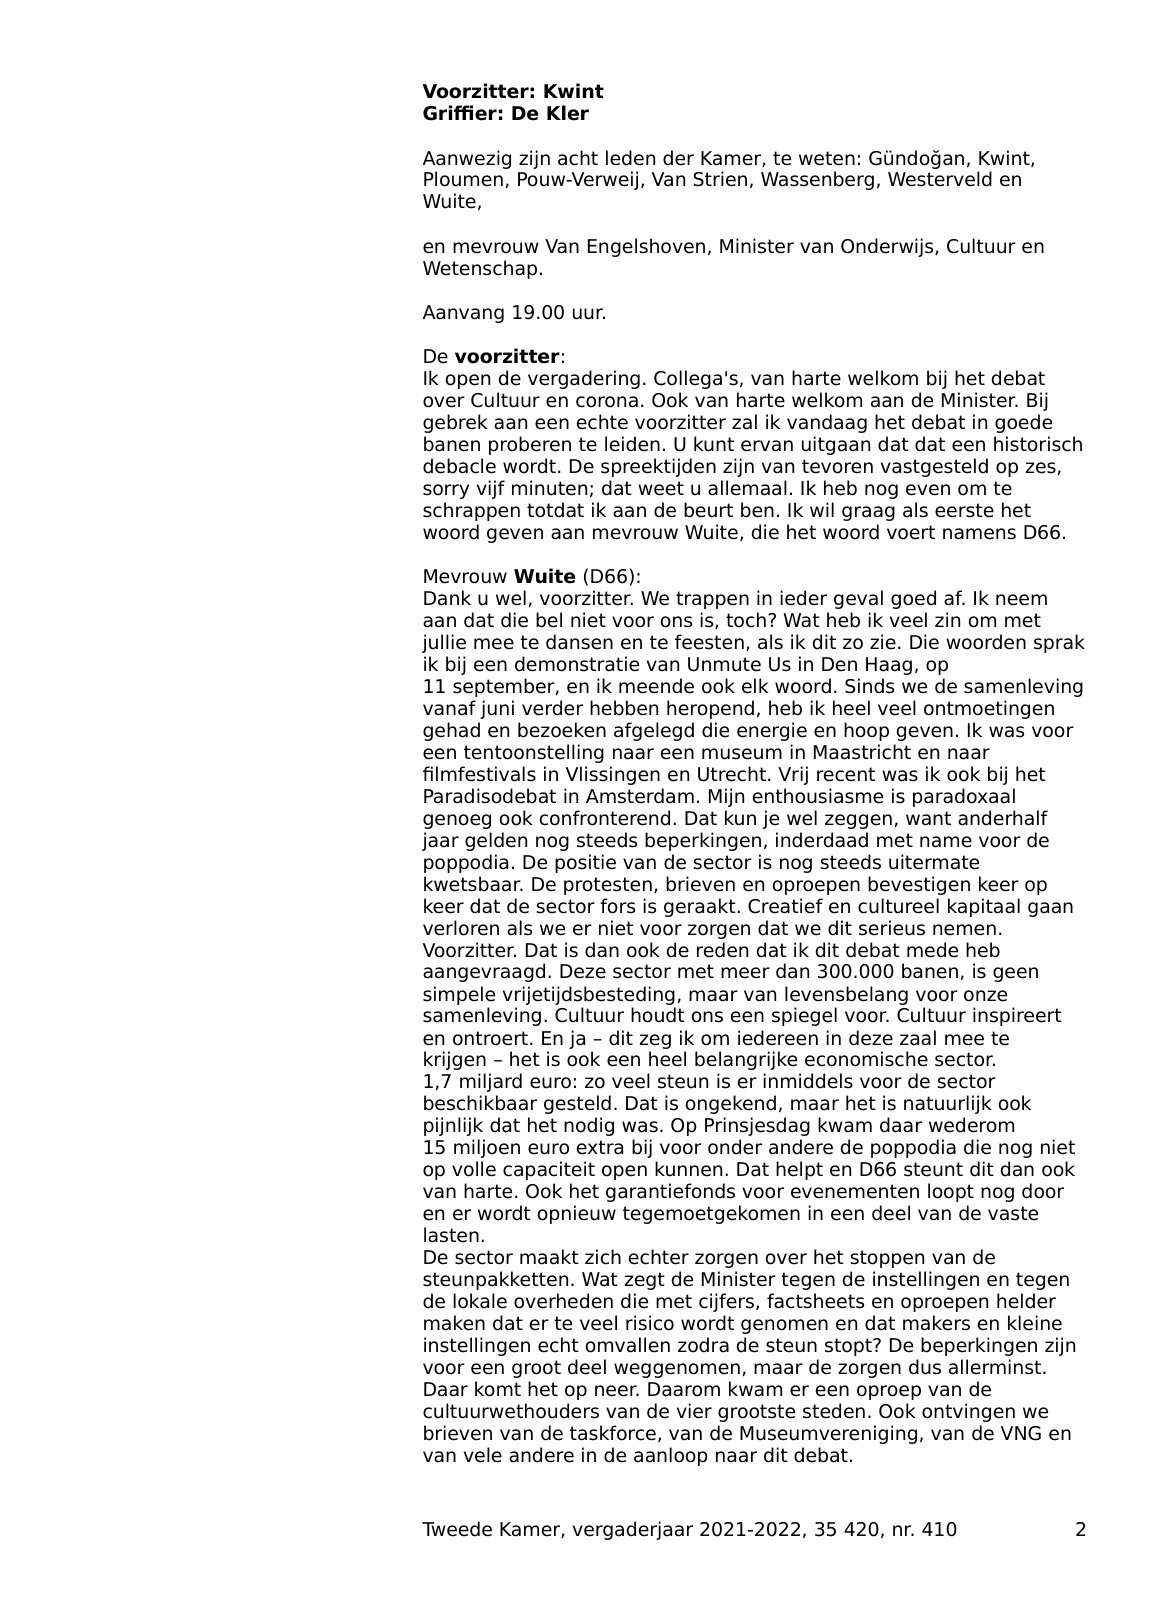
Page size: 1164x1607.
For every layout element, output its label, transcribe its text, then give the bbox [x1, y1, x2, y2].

text De sector maakt zich echter zorgen over het stoppen van de steunpakketten. Wat zegt de Minister tegen de instellingen en tegen de lokale overheden die met cijfers, factsheets en oproepen helder maken dat er te veel risico wordt genomen en dat makers en kleine instellingen echt omvallen zodra de steun stopt? De beperkingen zijn voor een groot deel weggenomen, maar de zorgen dus allerminst. Daar komt het op neer. Daarom kwam er een oproep van de cultuurwethouders van de vier grootste steden. Ook ontvingen we brieven van de taskforce, van de Museumvereniging, van de VNG en van vele andere in de aanloop naar dit debat. [422, 1247, 1087, 1467]
text Aanvang 19.00 uur. [422, 302, 1087, 324]
text Dank u wel, voorzitter. We trappen in ieder geval goed af. Ik neem aan dat die bel niet voor ons is, toch? Wat heb ik veel zin om met jullie mee te dansen en te feesten, als ik dit zo zie. Die woorden sprak ik bij een demonstratie van Unmute Us in Den Haag, op 11 september, en ik meende ook elk woord. Sinds we de samenleving vanaf juni verder hebben heropend, heb ik heel veel ontmoetingen gehad en bezoeken afgelegd die energie en hoop geven. Ik was voor een tentoonstelling naar een museum in Maastricht en naar filmfestivals in Vlissingen en Utrecht. Vrij recent was ik ook bij het Paradisodebat in Amsterdam. Mijn enthousiasme is paradoxaal genoeg ook confronterend. Dat kun je wel zeggen, want anderhalf jaar gelden nog steeds beperkingen, inderdaad met name voor de poppodia. De positie van de sector is nog steeds uitermate kwetsbaar. De protesten, brieven en oproepen bevestigen keer op keer dat de sector fors is geraakt. Creatief en cultureel kapitaal gaan verloren als we er niet voor zorgen dat we dit serieus nemen. [422, 588, 1087, 939]
text Voorzitter. Dat is dan ook de reden dat ik dit debat mede heb aangevraagd. Deze sector met meer dan 300.000 banen, is geen simpele vrijetijdsbesteding, maar van levensbelang voor onze samenleving. Cultuur houdt ons een spiegel voor. Cultuur inspireert en ontroert. En ja – dit zeg ik om iedereen in deze zaal mee te krijgen – het is ook een heel belangrijke economische sector. 1,7 miljard euro: zo veel steun is er inmiddels voor de sector beschikbaar gesteld. Dat is ongekend, maar het is natuurlijk ook pijnlijk dat het nodig was. Op Prinsjesdag kwam daar wederom 15 miljoen euro extra bij voor onder andere de poppodia die nog niet op volle capaciteit open kunnen. Dat helpt en D66 steunt dit dan ook van harte. Ook het garantiefonds voor evenementen loopt nog door en er wordt opnieuw tegemoetgekomen in een deel van de vaste lasten. [422, 939, 1087, 1247]
text Aanwezig zijn acht leden der Kamer, te weten: Gündoğan, Kwint, Ploumen, Pouw-Verweij, Van Strien, Wassenberg, Westerveld en Wuite, [422, 147, 1087, 213]
text en mevrouw Van Engelshoven, Minister van Onderwijs, Cultuur en Wetenschap. [422, 236, 1087, 279]
text Mevrouw Wuite (D66): [422, 566, 1087, 588]
text Ik open de vergadering. Collega's, van harte welkom bij het debat over Cultuur en corona. Ook van harte welkom aan de Minister. Bij gebrek aan een echte voorzitter zal ik vandaag het debat in goede banen proberen te leiden. U kunt ervan uitgaan dat dat een historisch debacle wordt. De spreektijden zijn van tevoren vastgesteld op zes, sorry vijf minuten; dat weet u allemaal. Ik heb nog even om te schrappen totdat ik aan de beurt ben. Ik wil graag als eerste het woord geven aan mevrouw Wuite, die het woord voert namens D66. [422, 368, 1087, 544]
text De voorzitter: [422, 346, 1087, 368]
text Griffier: De Kler [422, 103, 1087, 125]
text Voorzitter: Kwint [422, 81, 1087, 103]
